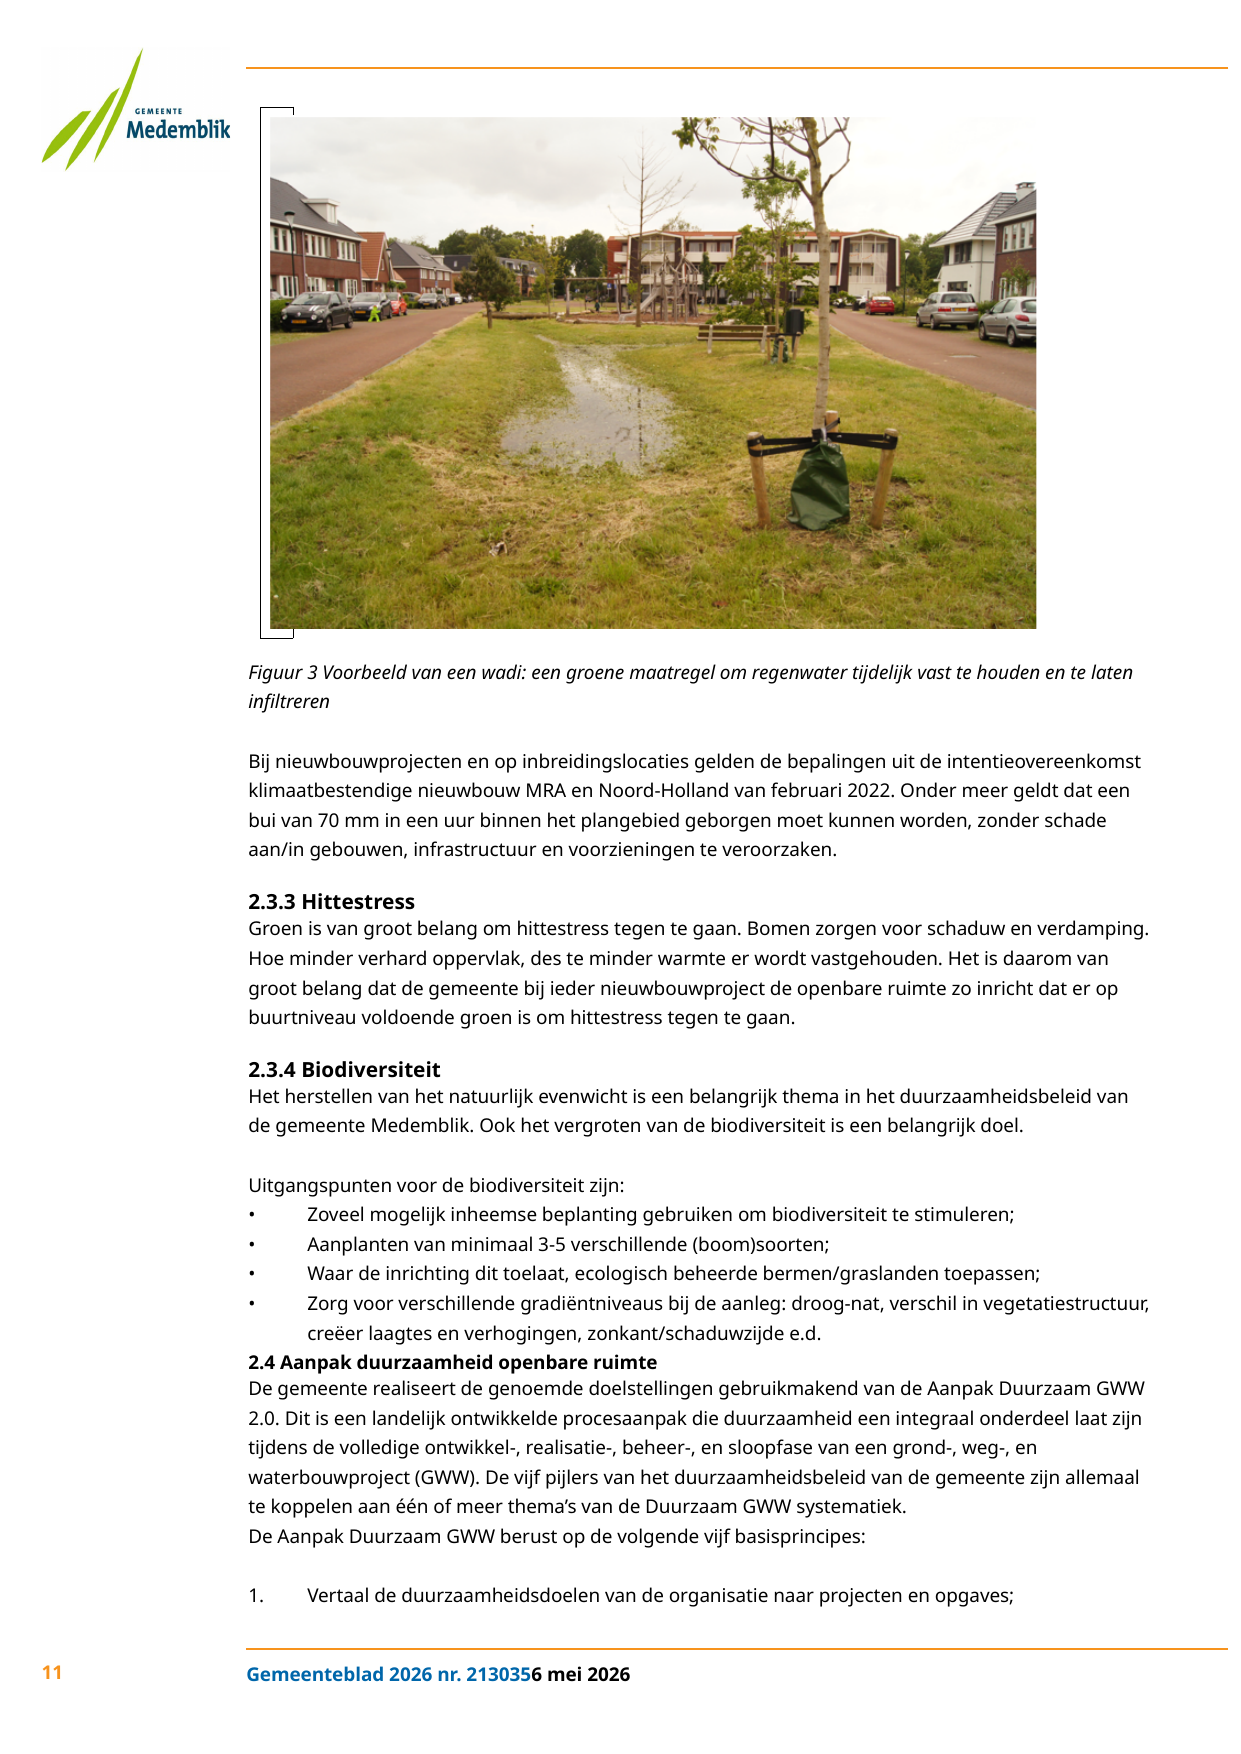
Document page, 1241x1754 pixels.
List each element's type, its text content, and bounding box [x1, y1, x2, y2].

text De Aanpak Duurzaam GWW berust op de volgende vijf basisprincipes: [248, 1523, 1152, 1549]
list Zoveel mogelijk inheemse beplanting gebruiken om biodiversiteit te stimuleren; [248, 1201, 1152, 1227]
list Zorg voor verschillende gradiëntniveaus bij de aanleg: droog-nat, verschil in vegetatiestructuur, creëer laagtes en verhogingen, zonkant/schaduwzijde e.d. [248, 1290, 1152, 1346]
picture [41, 47, 231, 172]
picture [268, 115, 1037, 629]
list Waar de inrichting dit toelaat, ecologisch beheerde bermen/graslanden toepassen; [248, 1261, 1152, 1286]
text Figuur 3 Voorbeeld van een wadi: een groene maatregel om regenwater tijdelijk vast te houden en te laten infiltreren [248, 659, 1152, 714]
text Het herstellen van het natuurlijk evenwicht is een belangrijk thema in het duurzaamheidsbeleid van de gemeente Medemblik. Ook het vergroten van de biodiversiteit is een belangrijk doel. [248, 1083, 1152, 1138]
text 2.4 Aanpak duurzaamheid openbare ruimte [248, 1349, 1152, 1375]
text Bij nieuwbouwprojecten en op inbreidingslocaties gelden de bepalingen uit de intentieovereenkomst klimaatbestendige nieuwbouw MRA en Noord-Holland van februari 2022. Onder meer geldt dat een bui van 70 mm in een uur binnen het plangebied geborgen moet kunnen worden, zonder schade aan/in gebouwen, infrastructuur en voorzieningen te veroorzaken. [248, 748, 1152, 862]
text 2.3.3 Hittestress [248, 887, 1152, 916]
text 2.3.4 Biodiversiteit [248, 1055, 1152, 1083]
list Aanplanten van minimaal 3-5 verschillende (boom)soorten; [248, 1231, 1152, 1257]
text De gemeente realiseert de genoemde doelstellingen gebruikmakend van de Aanpak Duurzaam GWW 2.0. Dit is een landelijk ontwikkelde procesaanpak die duurzaamheid een integraal onderdeel laat zijn tijdens de volledige ontwikkel-, realisatie-, beheer-, en sloopfase van een grond-, weg-, en waterbouwproject (GWW). De vijf pijlers van het duurzaamheidsbeleid van de gemeente zijn allemaal te koppelen aan één of meer thema’s van de Duurzaam GWW systematiek. [248, 1375, 1152, 1519]
text Groen is van groot belang om hittestress tegen te gaan. Bomen zorgen voor schaduw en verdamping. Hoe minder verhard oppervlak, des te minder warmte er wordt vastgehouden. Het is daarom van groot belang dat de gemeente bij ieder nieuwbouwproject de openbare ruimte zo inricht dat er op buurtniveau voldoende groen is om hittestress tegen te gaan. [248, 916, 1152, 1030]
text Uitgangspunten voor de biodiversiteit zijn: [248, 1172, 1152, 1198]
list Vertaal de duurzaamheidsdoelen van de organisatie naar projecten en opgaves; [248, 1582, 1152, 1608]
